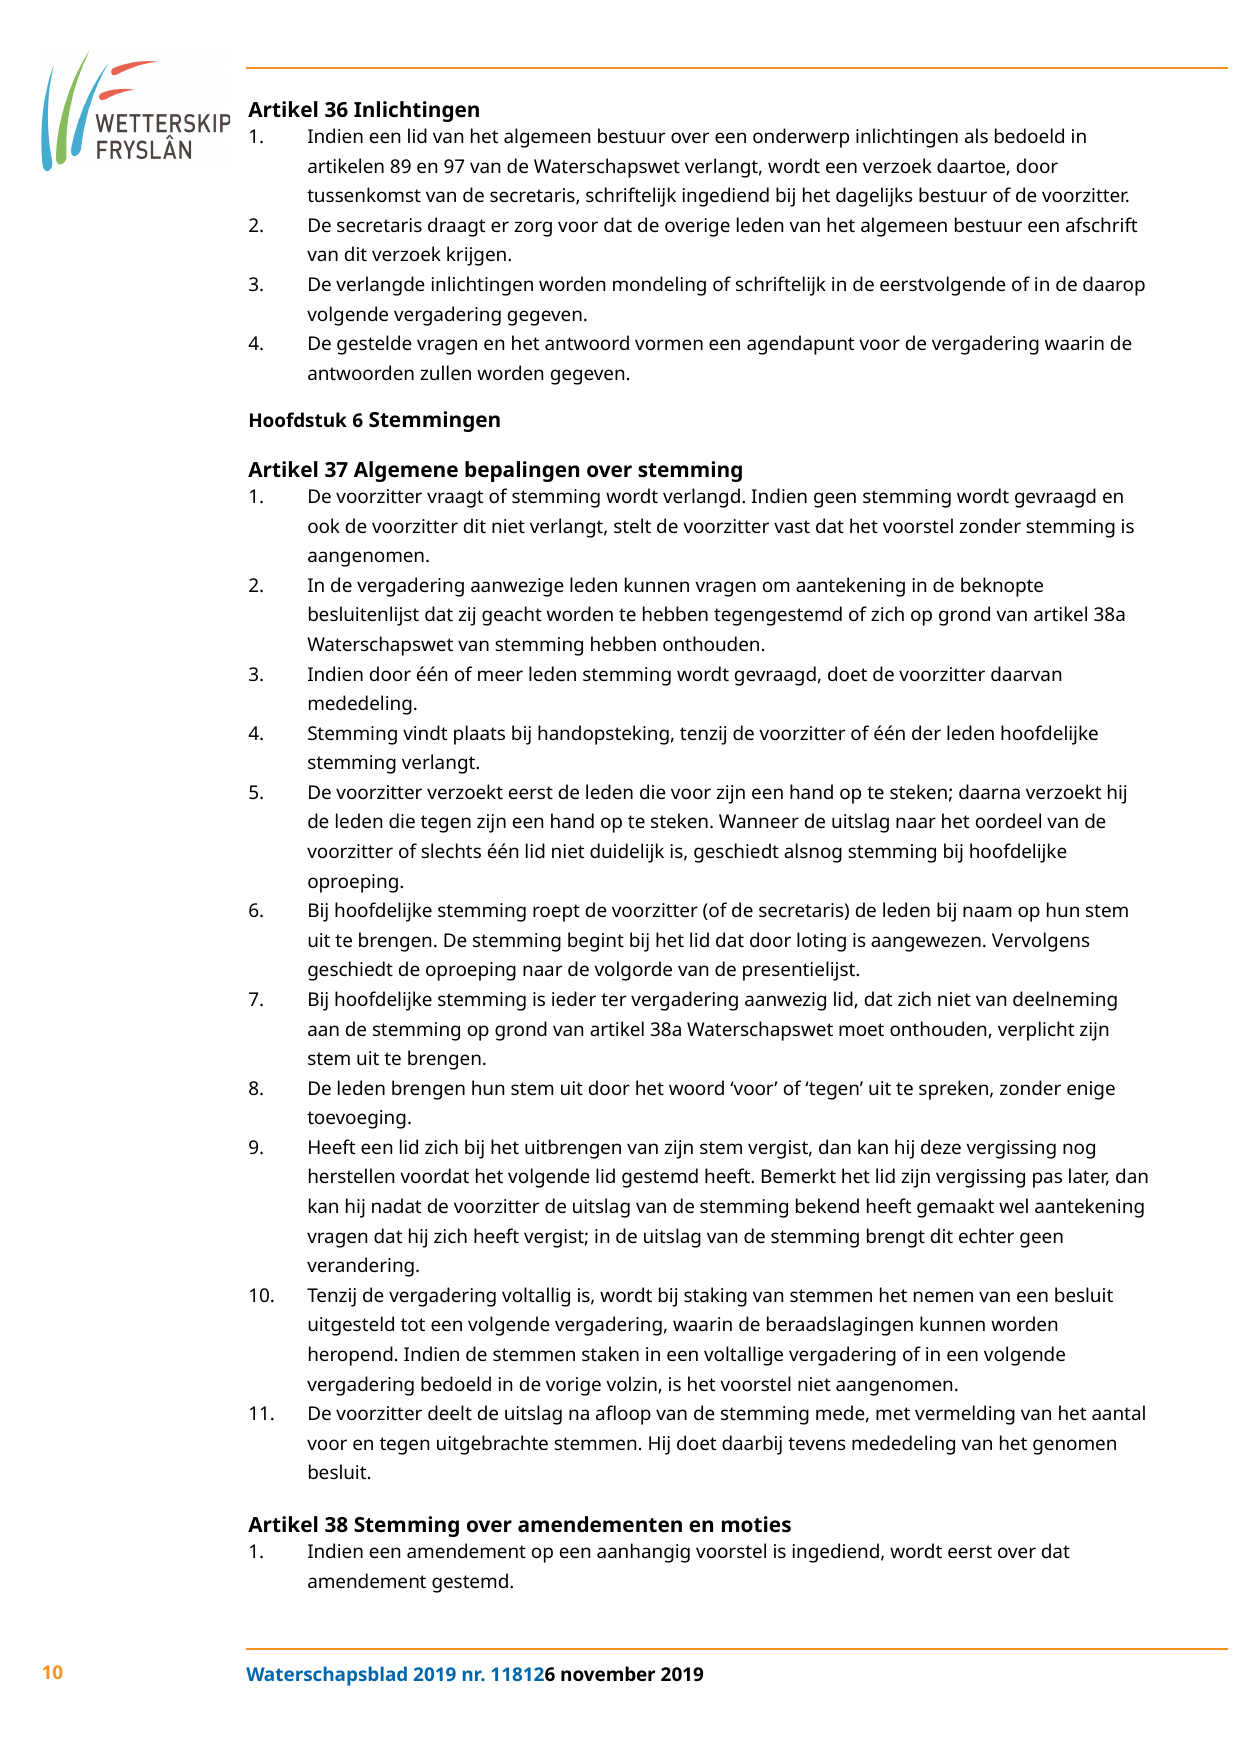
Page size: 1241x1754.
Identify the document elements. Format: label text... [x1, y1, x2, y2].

text Artikel 36 Inlichtingen [248, 95, 1152, 123]
picture [41, 47, 231, 172]
list Heeft een lid zich bij het uitbrengen van zijn stem vergist, dan kan hij deze vergissing nog herstellen voordat het volgende lid gestemd heeft. Bemerkt het lid zijn vergissing pas later, dan kan hij nadat de voorzitter de uitslag van de stemming bekend heeft gemaakt wel aantekening vragen dat hij zich heeft vergist; in de uitslag van de stemming brengt dit echter geen verandering. [248, 1134, 1152, 1278]
list De voorzitter vraagt of stemming wordt verlangd. Indien geen stemming wordt gevraagd en ook de voorzitter dit niet verlangt, stelt de voorzitter vast dat het voorstel zonder stemming is aangenomen. [248, 483, 1152, 568]
list In de vergadering aanwezige leden kunnen vragen om aantekening in de beknopte besluitenlijst dat zij geacht worden te hebben tegengestemd of zich op grond van artikel 38a Waterschapswet van stemming hebben onthouden. [248, 572, 1152, 657]
list De leden brengen hun stem uit door het woord ‘voor’ of ‘tegen’ uit te spreken, zonder enige toevoeging. [248, 1075, 1152, 1130]
list Bij hoofdelijke stemming is ieder ter vergadering aanwezig lid, dat zich niet van deelneming aan de stemming op grond van artikel 38a Waterschapswet moet onthouden, verplicht zijn stem uit te brengen. [248, 986, 1152, 1071]
list Tenzij de vergadering voltallig is, wordt bij staking van stemmen het nemen van een besluit uitgesteld tot een volgende vergadering, waarin de beraadslagingen kunnen worden heropend. Indien de stemmen staken in een voltallige vergadering of in een volgende vergadering bedoeld in de vorige volzin, is het voorstel niet aangenomen. [248, 1282, 1152, 1396]
list Indien een lid van het algemeen bestuur over een onderwerp inlichtingen als bedoeld in artikelen 89 en 97 van de Waterschapswet verlangt, wordt een verzoek daartoe, door tussenkomst van de secretaris, schriftelijk ingediend bij het dagelijks bestuur of de voorzitter. [248, 123, 1152, 208]
list De voorzitter deelt de uitslag na afloop van de stemming mede, met vermelding van het aantal voor en tegen uitgebrachte stemmen. Hij doet daarbij tevens mededeling van het genomen besluit. [248, 1400, 1152, 1485]
list Bij hoofdelijke stemming roept de voorzitter (of de secretaris) de leden bij naam op hun stem uit te brengen. De stemming begint bij het lid dat door loting is aangewezen. Vervolgens geschiedt de oproeping naar de volgorde van de presentielijst. [248, 897, 1152, 982]
text Artikel 37 Algemene bepalingen over stemming [248, 455, 1152, 483]
list De verlangde inlichtingen worden mondeling of schriftelijk in de eerstvolgende of in de daarop volgende vergadering gegeven. [248, 271, 1152, 326]
list De voorzitter verzoekt eerst de leden die voor zijn een hand op te steken; daarna verzoekt hij de leden die tegen zijn een hand op te steken. Wanneer de uitslag naar het oordeel van de voorzitter of slechts één lid niet duidelijk is, geschiedt alsnog stemming bij hoofdelijke oproeping. [248, 779, 1152, 893]
list Indien door één of meer leden stemming wordt gevraagd, doet de voorzitter daarvan mededeling. [248, 661, 1152, 716]
text Artikel 38 Stemming over amendementen en moties [248, 1510, 1152, 1538]
list De secretaris draagt er zorg voor dat de overige leden van het algemeen bestuur een afschrift van dit verzoek krijgen. [248, 212, 1152, 267]
text Hoofdstuk 6 Stemmingen [248, 406, 1152, 434]
list De gestelde vragen en het antwoord vormen een agendapunt voor de vergadering waarin de antwoorden zullen worden gegeven. [248, 330, 1152, 386]
list Indien een amendement op een aanhangig voorstel is ingediend, wordt eerst over dat amendement gestemd. [248, 1538, 1152, 1594]
list Stemming vindt plaats bij handopsteking, tenzij de voorzitter of één der leden hoofdelijke stemming verlangt. [248, 720, 1152, 775]
